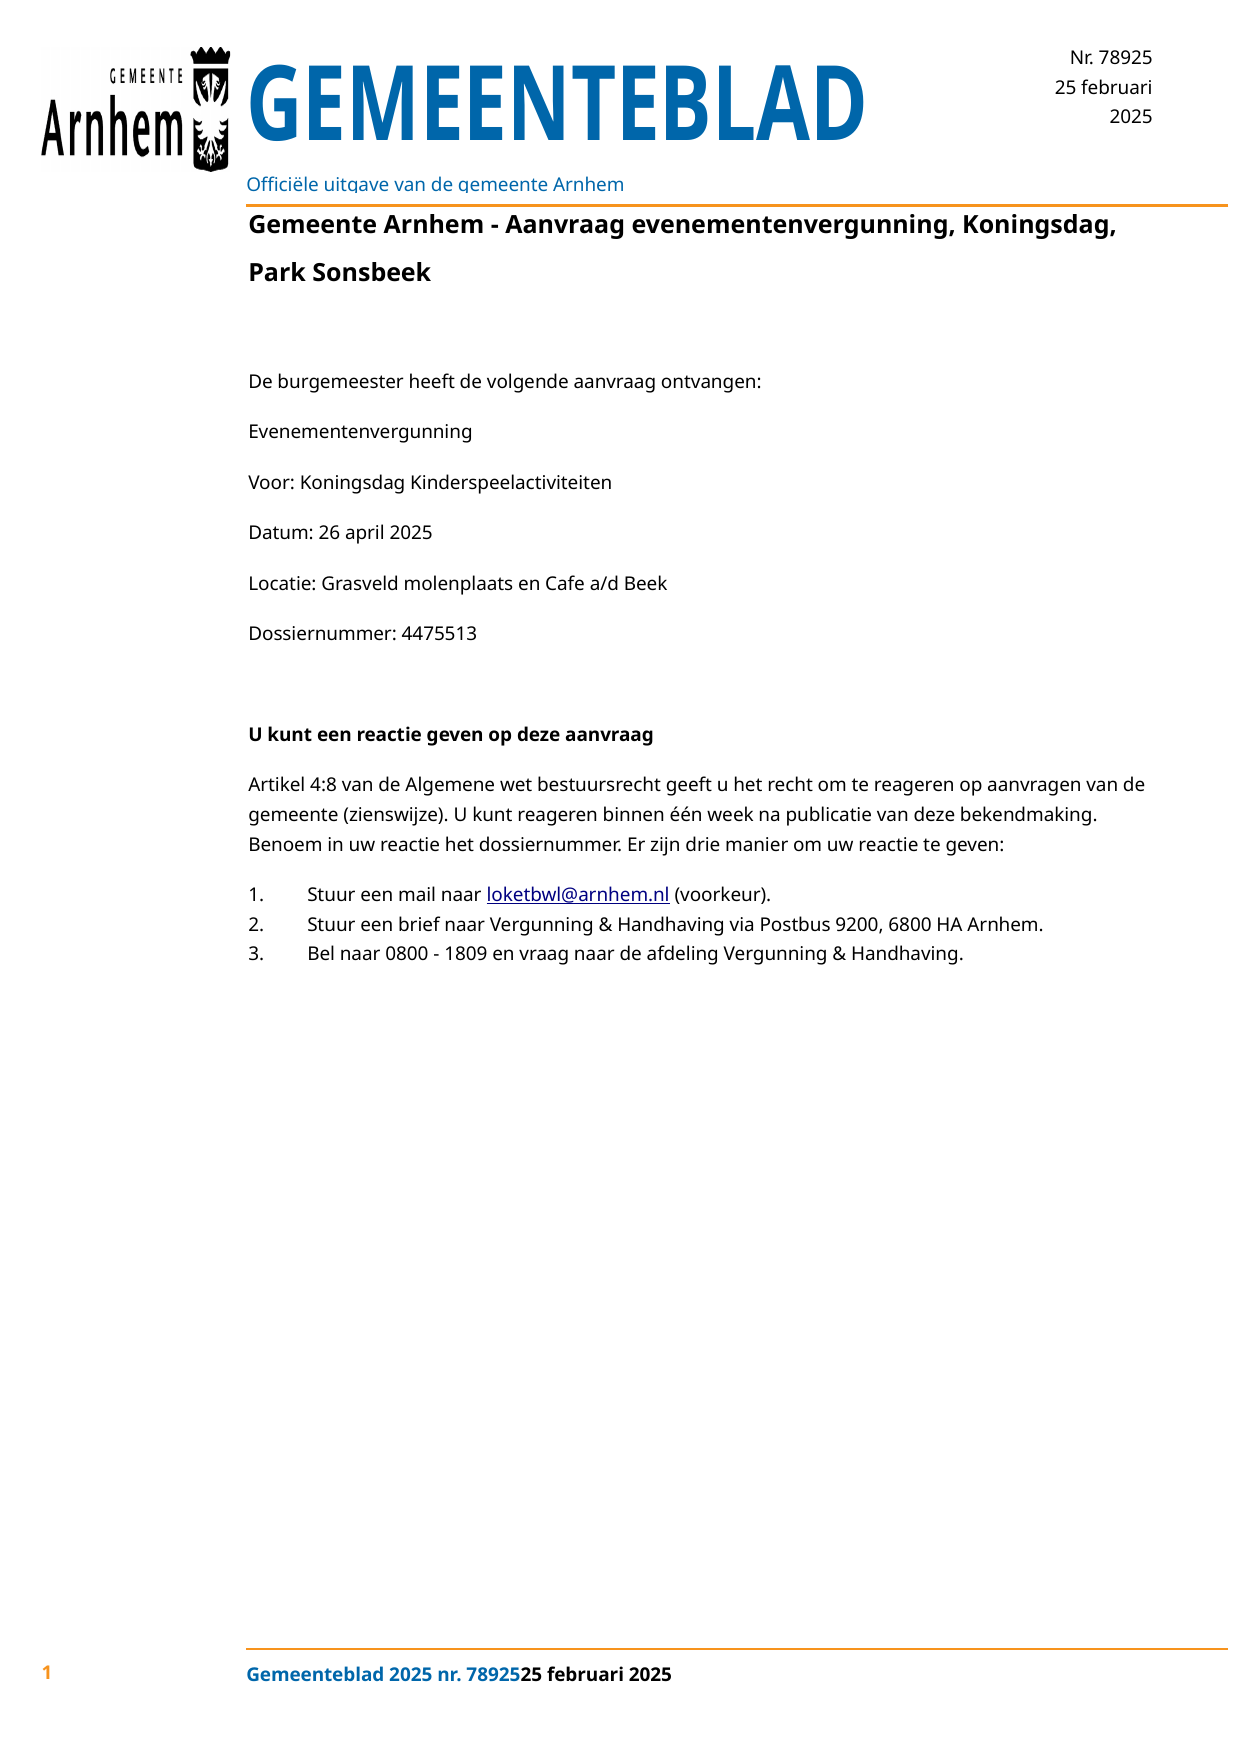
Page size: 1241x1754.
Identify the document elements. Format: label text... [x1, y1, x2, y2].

text Locatie: Grasveld molenplaats en Cafe a/d Beek [248, 570, 1152, 596]
text U kunt een reactie geven op deze aanvraag [248, 721, 1152, 747]
text De burgemeester heeft de volgende aanvraag ontvangen: [248, 368, 1152, 394]
text Evenementenvergunning [248, 419, 1152, 444]
list Stuur een mail naar loketbwl@arnhem.nl (voorkeur). [248, 881, 1152, 907]
text Artikel 4:8 van de Algemene wet bestuursrecht geeft u het recht om te reageren op aanvragen van de gemeente (zienswijze). U kunt reageren binnen één week na publicatie van deze bekendmaking. Benoem in uw reactie het dossiernummer. Er zijn drie manier om uw reactie te geven: [248, 772, 1152, 857]
list Stuur een brief naar Vergunning & Handhaving via Postbus 9200, 6800 HA Arnhem. [248, 911, 1152, 937]
picture [41, 47, 231, 172]
text Voor: Koningsdag Kinderspeelactiviteiten [248, 469, 1152, 495]
text Datum: 26 april 2025 [248, 519, 1152, 545]
list Bel naar 0800 - 1809 en vraag naar de afdeling Vergunning & Handhaving. [248, 940, 1152, 966]
text Gemeente Arnhem - Aanvraag evenementenvergunning, Koningsdag, Park Sonsbeek [248, 207, 1152, 288]
text Dossiernummer: 4475513 [248, 620, 1152, 646]
